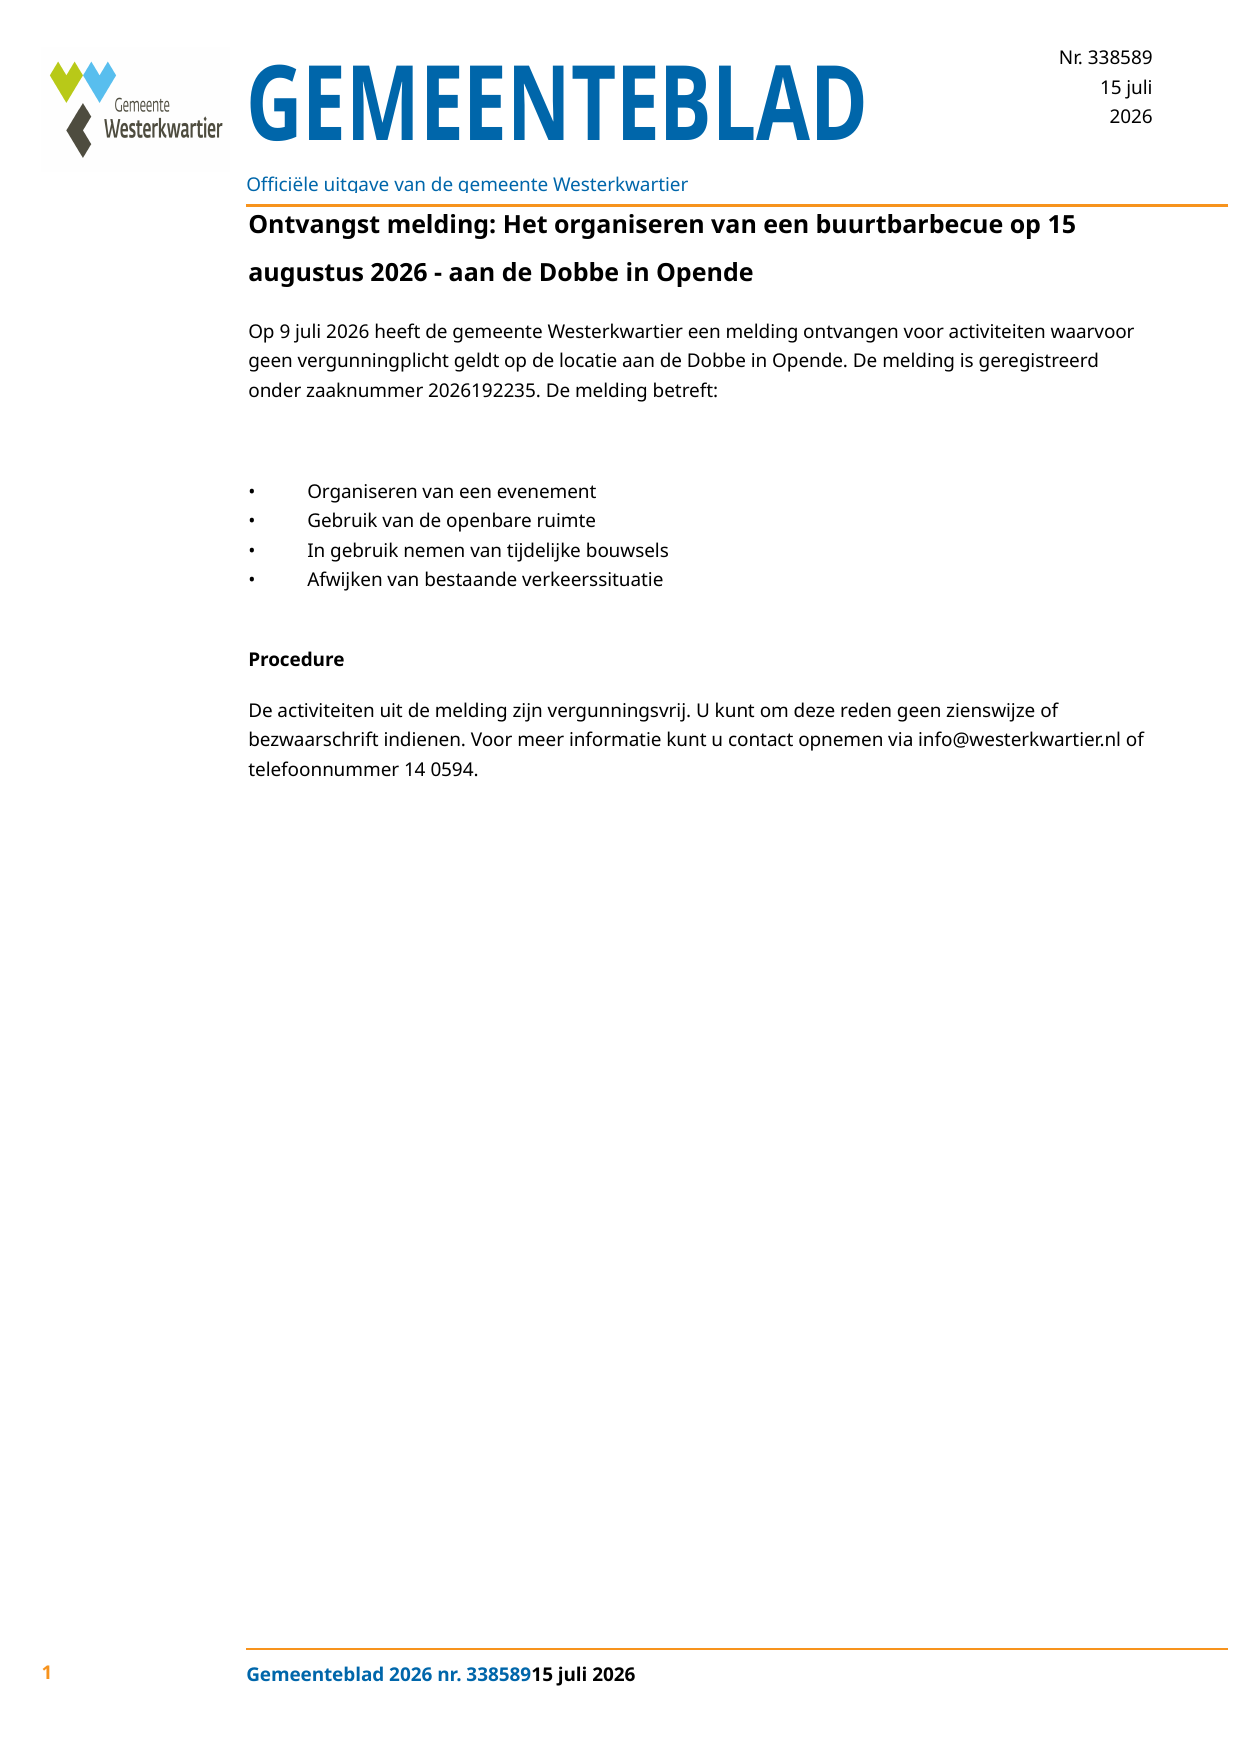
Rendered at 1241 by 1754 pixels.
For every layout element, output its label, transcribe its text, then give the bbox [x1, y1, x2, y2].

list Gebruik van de openbare ruimte [248, 507, 1152, 533]
list Afwijken van bestaande verkeerssituatie [248, 567, 1152, 592]
text De activiteiten uit de melding zijn vergunningsvrij. U kunt om deze reden geen zienswijze of bezwaarschrift indienen. Voor meer informatie kunt u contact opnemen via info@westerkwartier.nl of telefoonnummer 14 0594. [248, 697, 1152, 782]
text Op 9 juli 2026 heeft de gemeente Westerkwartier een melding ontvangen voor activiteiten waarvoor geen vergunningplicht geldt op de locatie aan de Dobbe in Opende. De melding is geregistreerd onder zaaknummer 2026192235. De melding betreft: [248, 318, 1152, 403]
picture [41, 47, 231, 172]
text Ontvangst melding: Het organiseren van een buurtbarbecue op 15 augustus 2026 - aan de Dobbe in Opende [248, 207, 1152, 288]
list Organiseren van een evenement [248, 478, 1152, 504]
list In gebruik nemen van tijdelijke bouwsels [248, 537, 1152, 563]
text Procedure [248, 647, 1152, 672]
